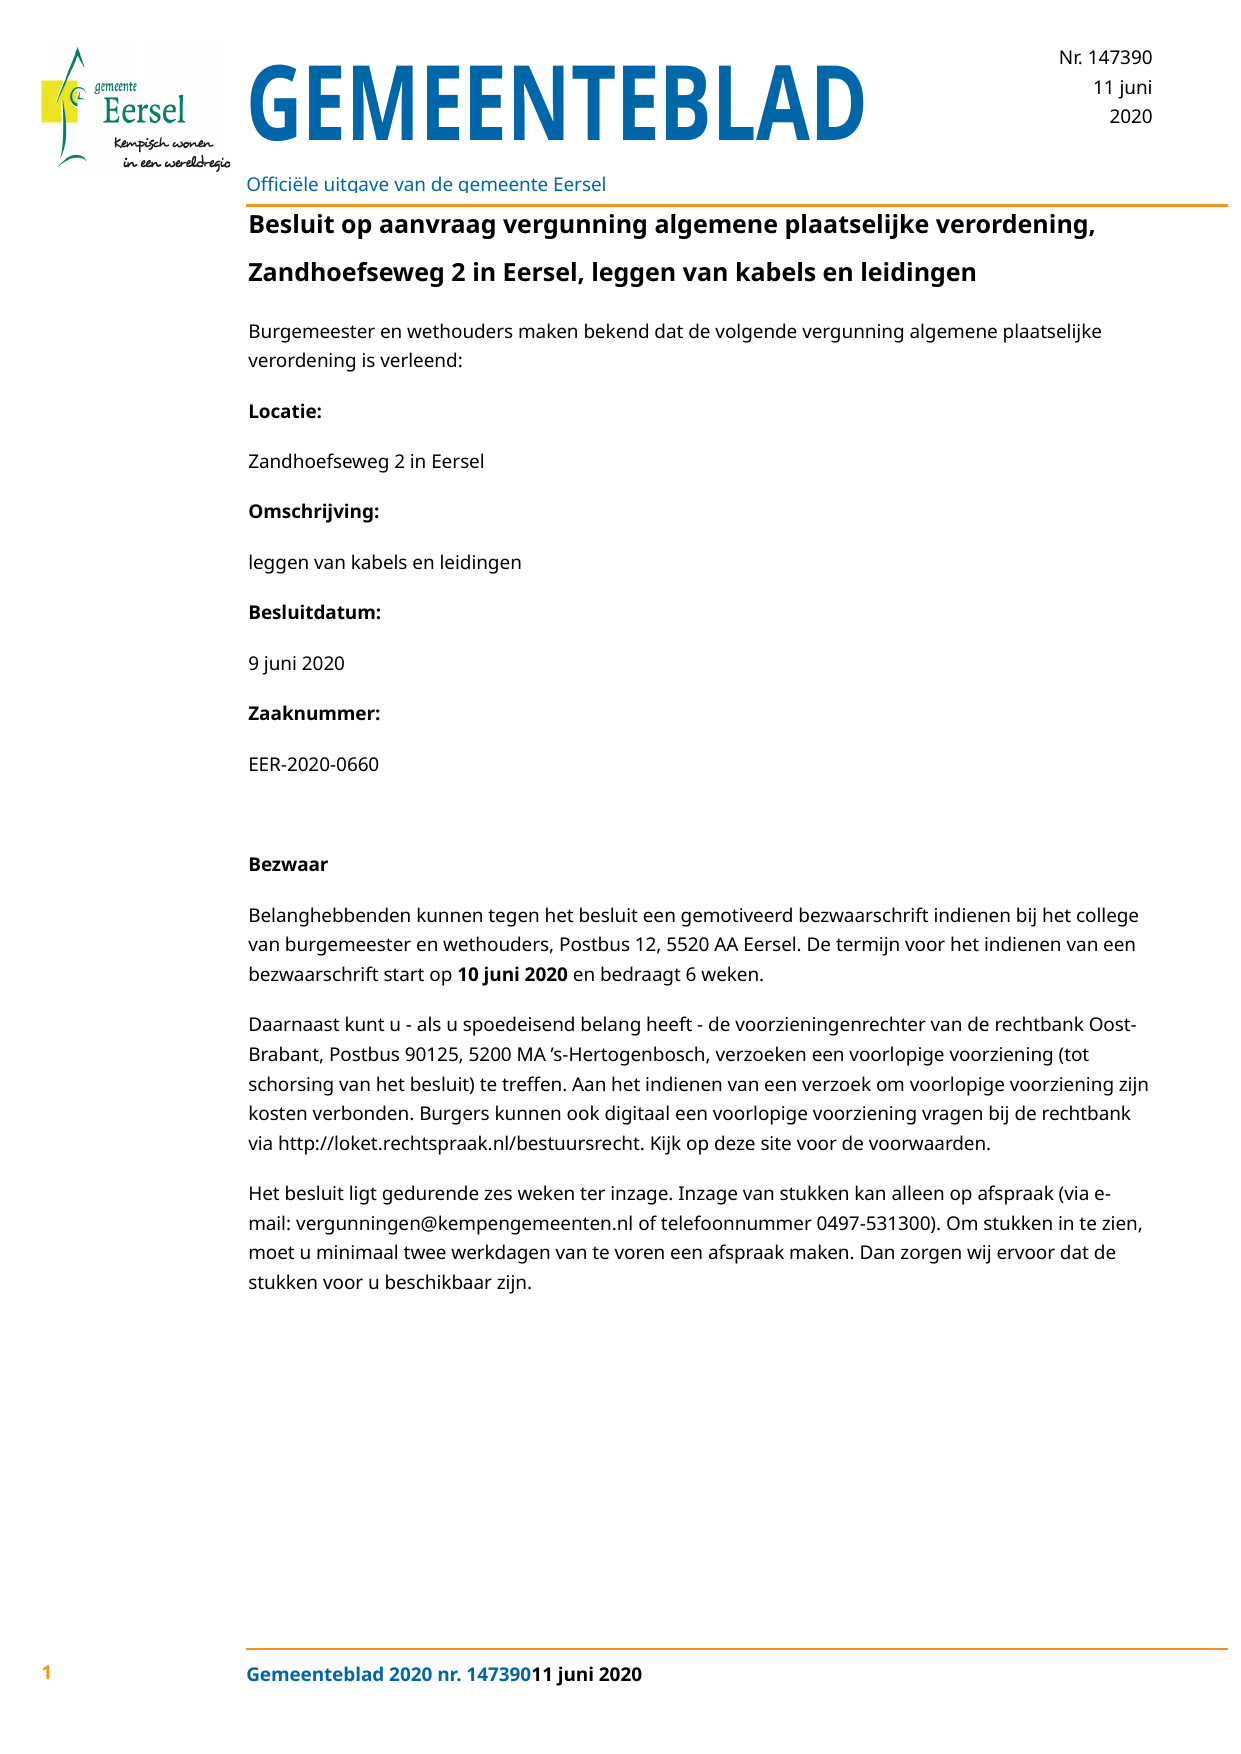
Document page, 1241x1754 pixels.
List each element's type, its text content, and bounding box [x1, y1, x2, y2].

text Daarnaast kunt u - als u spoedeisend belang heeft - de voorzieningenrechter van de rechtbank Oost-Brabant, Postbus 90125, 5200 MA ’s-Hertogenbosch, verzoeken een voorlopige voorziening (tot schorsing van het besluit) te treffen. Aan het indienen van een verzoek om voorlopige voorziening zijn kosten verbonden. Burgers kunnen ook digitaal een voorlopige voorziening vragen bij de rechtbank via http://loket.rechtspraak.nl/bestuursrecht. Kijk op deze site voor de voorwaarden. [248, 1012, 1152, 1156]
text Zandhoefseweg 2 in Eersel [248, 448, 1152, 474]
text Burgemeester en wethouders maken bekend dat de volgende vergunning algemene plaatselijke verordening is verleend: [248, 318, 1152, 373]
text Het besluit ligt gedurende zes weken ter inzage. Inzage van stukken kan alleen op afspraak (via e-mail: vergunningen@kempengemeenten.nl of telefoonnummer 0497-531300). Om stukken in te zien, moet u minimaal twee werkdagen van te voren een afspraak maken. Dan zorgen wij ervoor dat de stukken voor u beschikbaar zijn. [248, 1180, 1152, 1295]
text Bezwaar [248, 852, 1152, 877]
text Zaaknummer: [248, 700, 1152, 726]
text Besluitdatum: [248, 599, 1152, 625]
text 9 juni 2020 [248, 650, 1152, 676]
text Belanghebbenden kunnen tegen het besluit een gemotiveerd bezwaarschrift indienen bij het college van burgemeester en wethouders, Postbus 12, 5520 AA Eersel. De termijn voor het indienen van een bezwaarschrift start op 10 juni 2020 en bedraagt 6 weken. [248, 902, 1152, 987]
text EER-2020-0660 [248, 751, 1152, 777]
text leggen van kabels en leidingen [248, 549, 1152, 575]
text Omschrijving: [248, 499, 1152, 524]
text Locatie: [248, 398, 1152, 424]
picture [41, 47, 231, 172]
text Besluit op aanvraag vergunning algemene plaatselijke verordening, Zandhoefseweg 2 in Eersel, leggen van kabels en leidingen [248, 207, 1152, 288]
